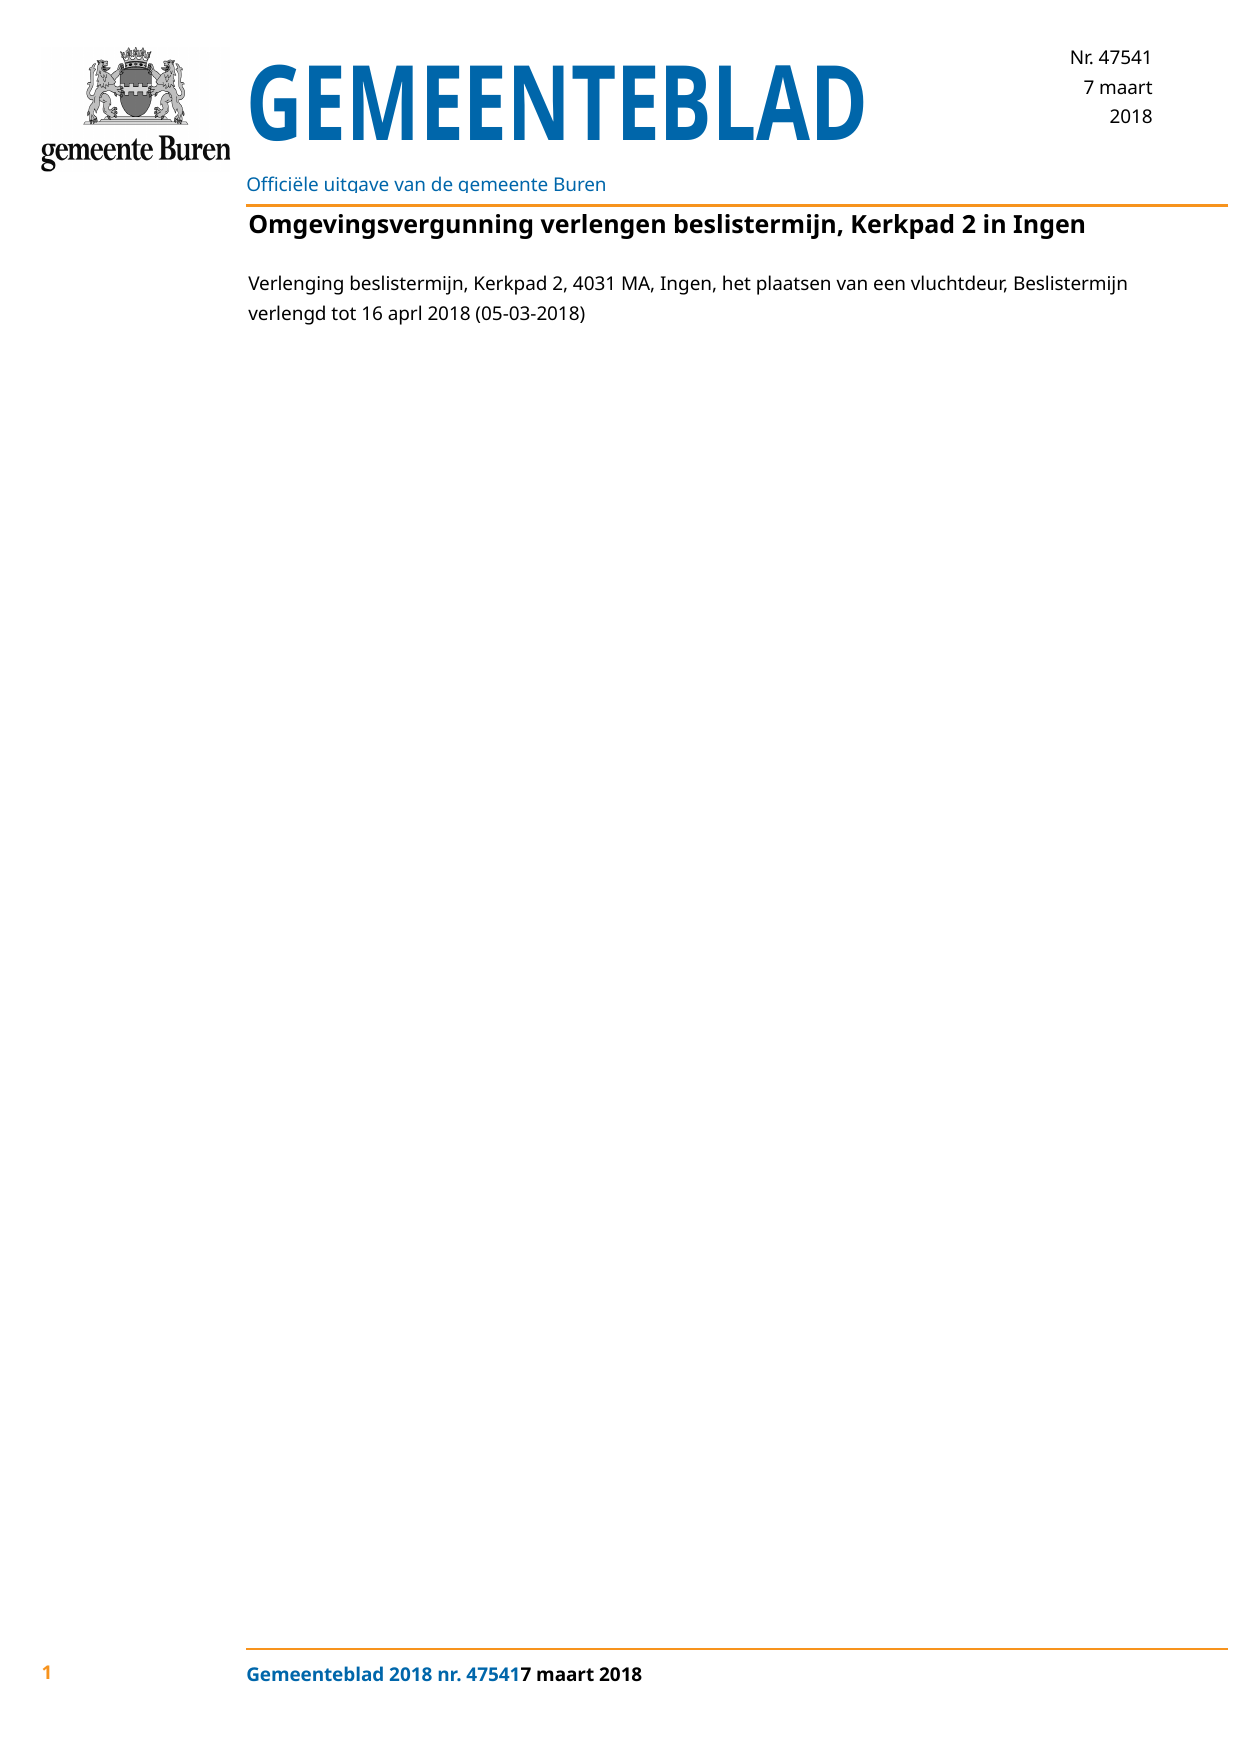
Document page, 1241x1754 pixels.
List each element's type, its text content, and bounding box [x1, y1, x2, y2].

text Omgevingsvergunning verlengen beslistermijn, Kerkpad 2 in Ingen [248, 207, 1152, 241]
picture [41, 47, 231, 172]
text Verlenging beslistermijn, Kerkpad 2, 4031 MA, Ingen, het plaatsen van een vluchtdeur, Beslistermijn verlengd tot 16 aprl 2018 (05-03-2018) [248, 270, 1152, 326]
